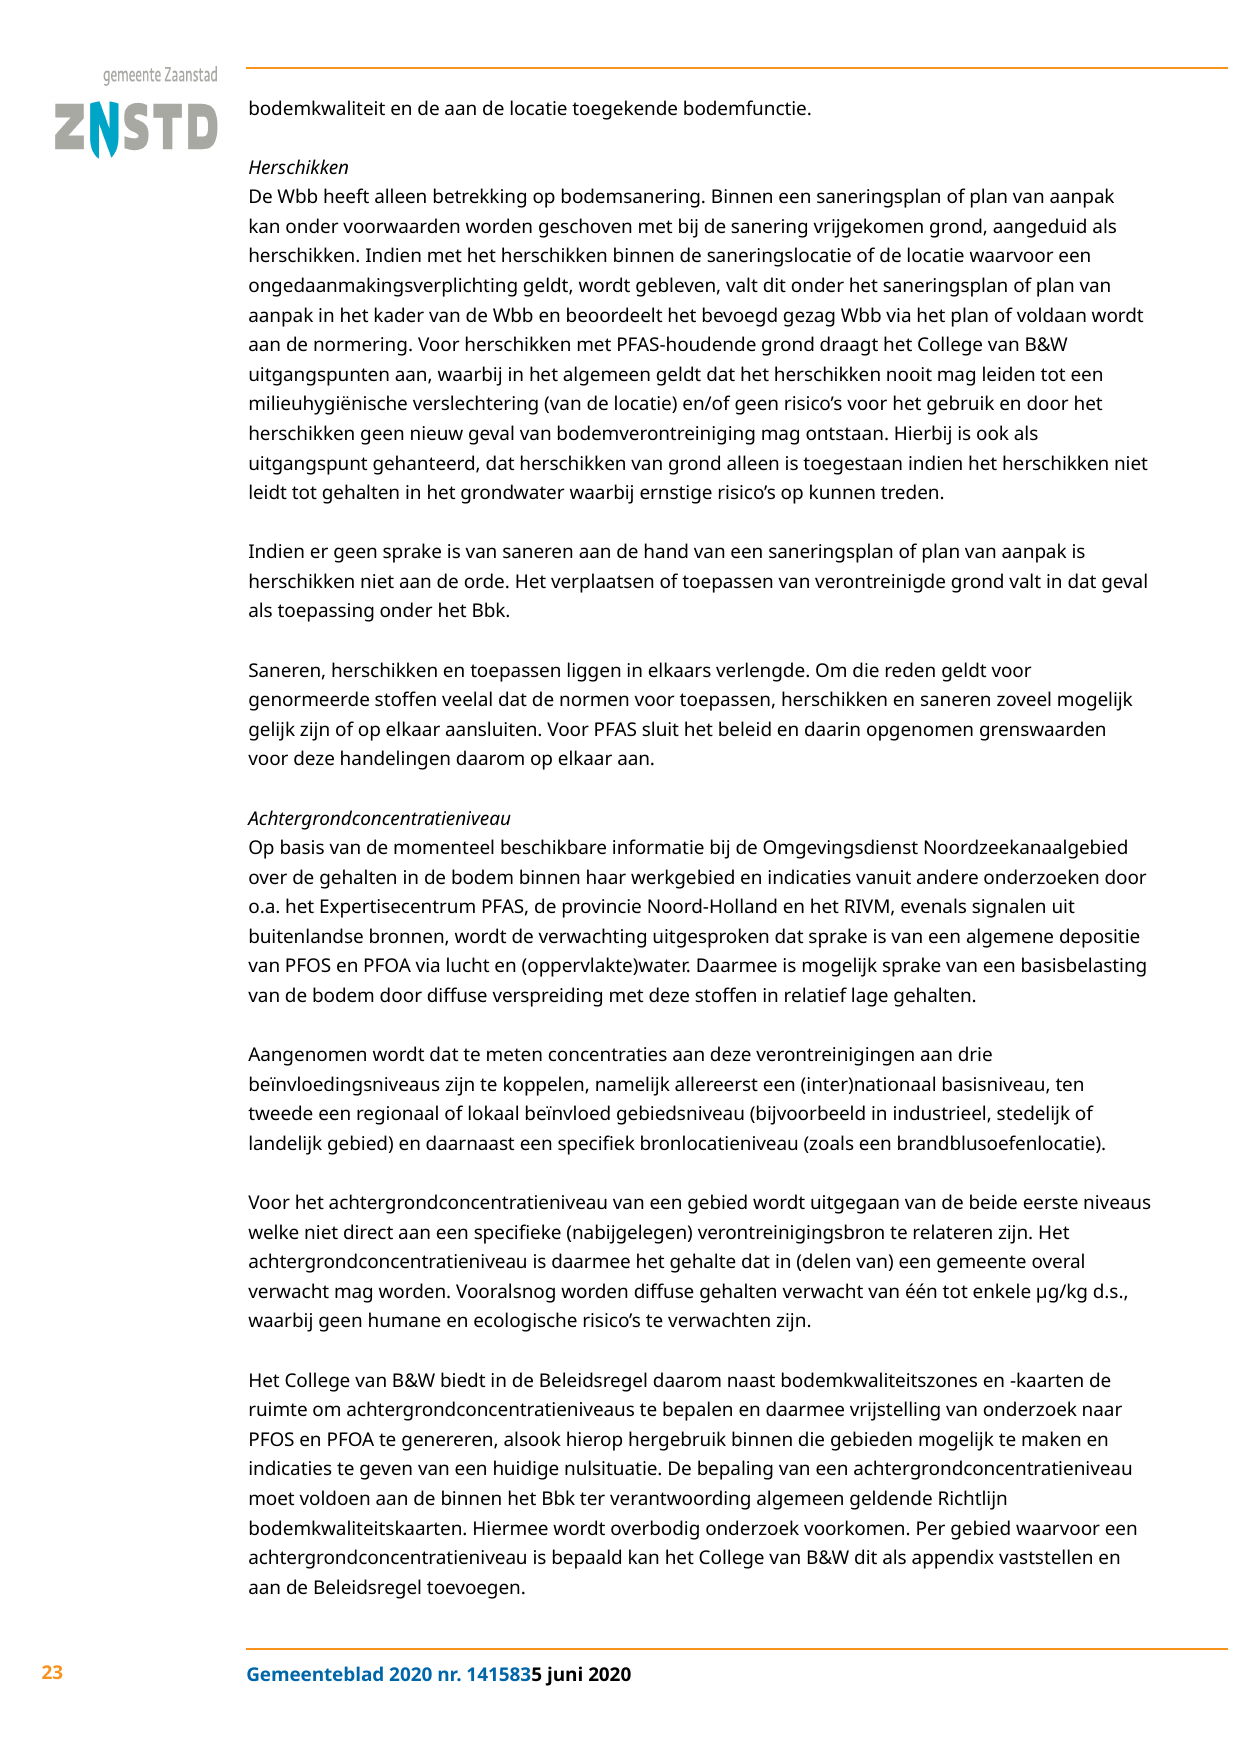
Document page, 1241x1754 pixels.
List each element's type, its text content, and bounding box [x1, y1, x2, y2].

text Aangenomen wordt dat te meten concentraties aan deze verontreinigingen aan drie beïnvloedingsniveaus zijn te koppelen, namelijk allereerst een (inter)nationaal basisniveau, ten tweede een regionaal of lokaal beïnvloed gebiedsniveau (bijvoorbeeld in industrieel, stedelijk of landelijk gebied) en daarnaast een specifiek bronlocatieniveau (zoals een brandblusoefenlocatie). [248, 1041, 1152, 1156]
text Het College van B&W biedt in de Beleidsregel daarom naast bodemkwaliteitszones en -kaarten de ruimte om achtergrondconcentratieniveaus te bepalen en daarmee vrijstelling van onderzoek naar PFOS en PFOA te genereren, alsook hierop hergebruik binnen die gebieden mogelijk te maken en indicaties te geven van een huidige nulsituatie. De bepaling van een achtergrondconcentratieniveau moet voldoen aan de binnen het Bbk ter verantwoording algemeen geldende Richtlijn bodemkwaliteitskaarten. Hiermee wordt overbodig onderzoek voorkomen. Per gebied waarvoor een achtergrondconcentratieniveau is bepaald kan het College van B&W dit als appendix vaststellen en aan de Beleidsregel toevoegen. [248, 1367, 1152, 1600]
picture [41, 47, 231, 172]
text Voor het achtergrondconcentratieniveau van een gebied wordt uitgegaan van de beide eerste niveaus welke niet direct aan een specifieke (nabijgelegen) verontreinigingsbron te relateren zijn. Het achtergrondconcentratieniveau is daarmee het gehalte dat in (delen van) een gemeente overal verwacht mag worden. Vooralsnog worden diffuse gehalten verwacht van één tot enkele μg/kg d.s., waarbij geen humane en ecologische risico’s te verwachten zijn. [248, 1189, 1152, 1333]
text Indien er geen sprake is van saneren aan de hand van een saneringsplan of plan van aanpak is herschikken niet aan de orde. Het verplaatsen of toepassen van verontreinigde grond valt in dat geval als toepassing onder het Bbk. [248, 538, 1152, 623]
text Achtergrondconcentratieniveau [248, 805, 1152, 831]
text Op basis van de momenteel beschikbare informatie bij de Omgevingsdienst Noordzeekanaalgebied over de gehalten in de bodem binnen haar werkgebied en indicaties vanuit andere onderzoeken door o.a. het Expertisecentrum PFAS, de provincie Noord-Holland en het RIVM, evenals signalen uit buitenlandse bronnen, wordt de verwachting uitgesproken dat sprake is van een algemene depositie van PFOS en PFOA via lucht en (oppervlakte)water. Daarmee is mogelijk sprake van een basisbelasting van de bodem door diffuse verspreiding met deze stoffen in relatief lage gehalten. [248, 834, 1152, 1008]
text De Wbb heeft alleen betrekking op bodemsanering. Binnen een saneringsplan of plan van aanpak kan onder voorwaarden worden geschoven met bij de sanering vrijgekomen grond, aangeduid als herschikken. Indien met het herschikken binnen de saneringslocatie of de locatie waarvoor een ongedaanmakingsverplichting geldt, wordt gebleven, valt dit onder het saneringsplan of plan van aanpak in het kader van de Wbb en beoordeelt het bevoegd gezag Wbb via het plan of voldaan wordt aan de normering. Voor herschikken met PFAS-houdende grond draagt het College van B&W uitgangspunten aan, waarbij in het algemeen geldt dat het herschikken nooit mag leiden tot een milieuhygiënische verslechtering (van de locatie) en/of geen risico’s voor het gebruik en door het herschikken geen nieuw geval van bodemverontreiniging mag ontstaan. Hierbij is ook als uitgangspunt gehanteerd, dat herschikken van grond alleen is toegestaan indien het herschikken niet leidt tot gehalten in het grondwater waarbij ernstige risico’s op kunnen treden. [248, 183, 1152, 505]
text Saneren, herschikken en toepassen liggen in elkaars verlengde. Om die reden geldt voor genormeerde stoffen veelal dat de normen voor toepassen, herschikken en saneren zoveel mogelijk gelijk zijn of op elkaar aansluiten. Voor PFAS sluit het beleid en daarin opgenomen grenswaarden voor deze handelingen daarom op elkaar aan. [248, 657, 1152, 771]
text bodemkwaliteit en de aan de locatie toegekende bodemfunctie. [248, 95, 1152, 121]
text Herschikken [248, 154, 1152, 180]
